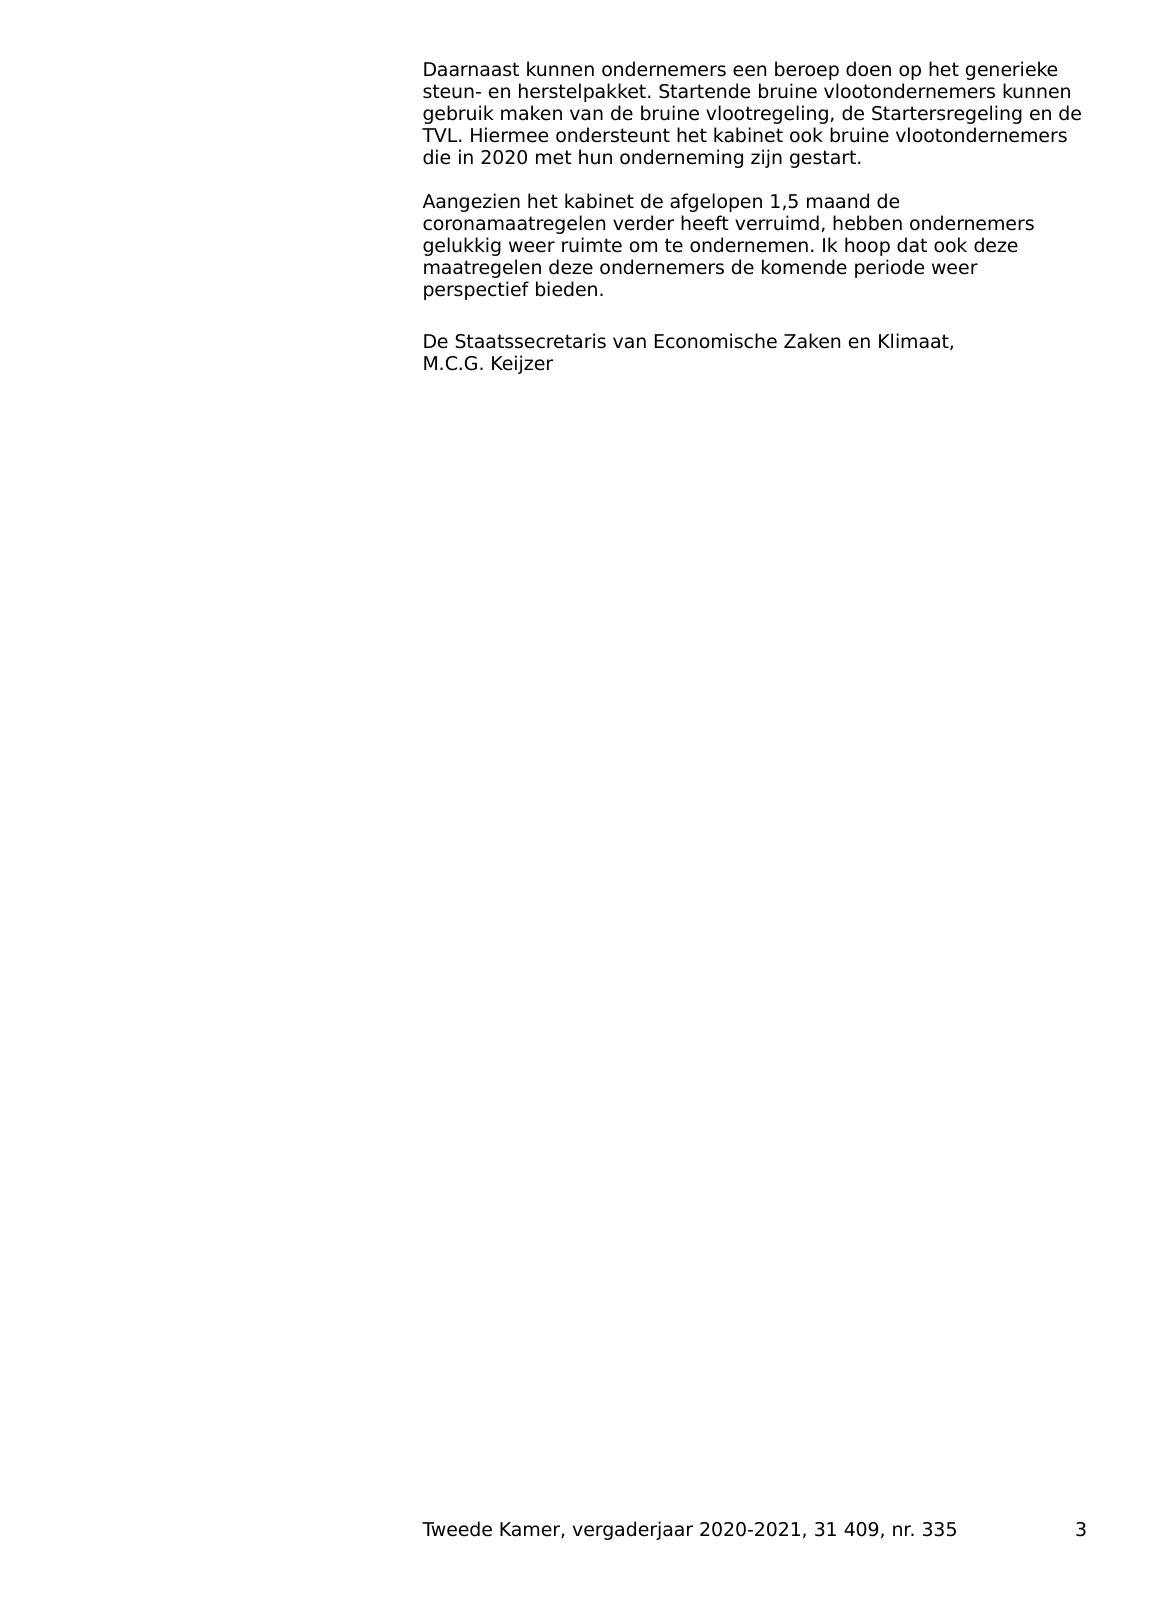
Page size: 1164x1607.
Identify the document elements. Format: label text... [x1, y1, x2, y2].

text De Staatssecretaris van Economische Zaken en Klimaat, M.C.G. Keijzer [422, 331, 1087, 375]
text Aangezien het kabinet de afgelopen 1,5 maand de coronamaatregelen verder heeft verruimd, hebben ondernemers gelukkig weer ruimte om te ondernemen. Ik hoop dat ook deze maatregelen deze ondernemers de komende periode weer perspectief bieden. [422, 191, 1087, 301]
text Daarnaast kunnen ondernemers een beroep doen op het generieke steun- en herstelpakket. Startende bruine vlootondernemers kunnen gebruik maken van de bruine vlootregeling, de Startersregeling en de TVL. Hiermee ondersteunt het kabinet ook bruine vlootondernemers die in 2020 met hun onderneming zijn gestart. [422, 59, 1087, 169]
